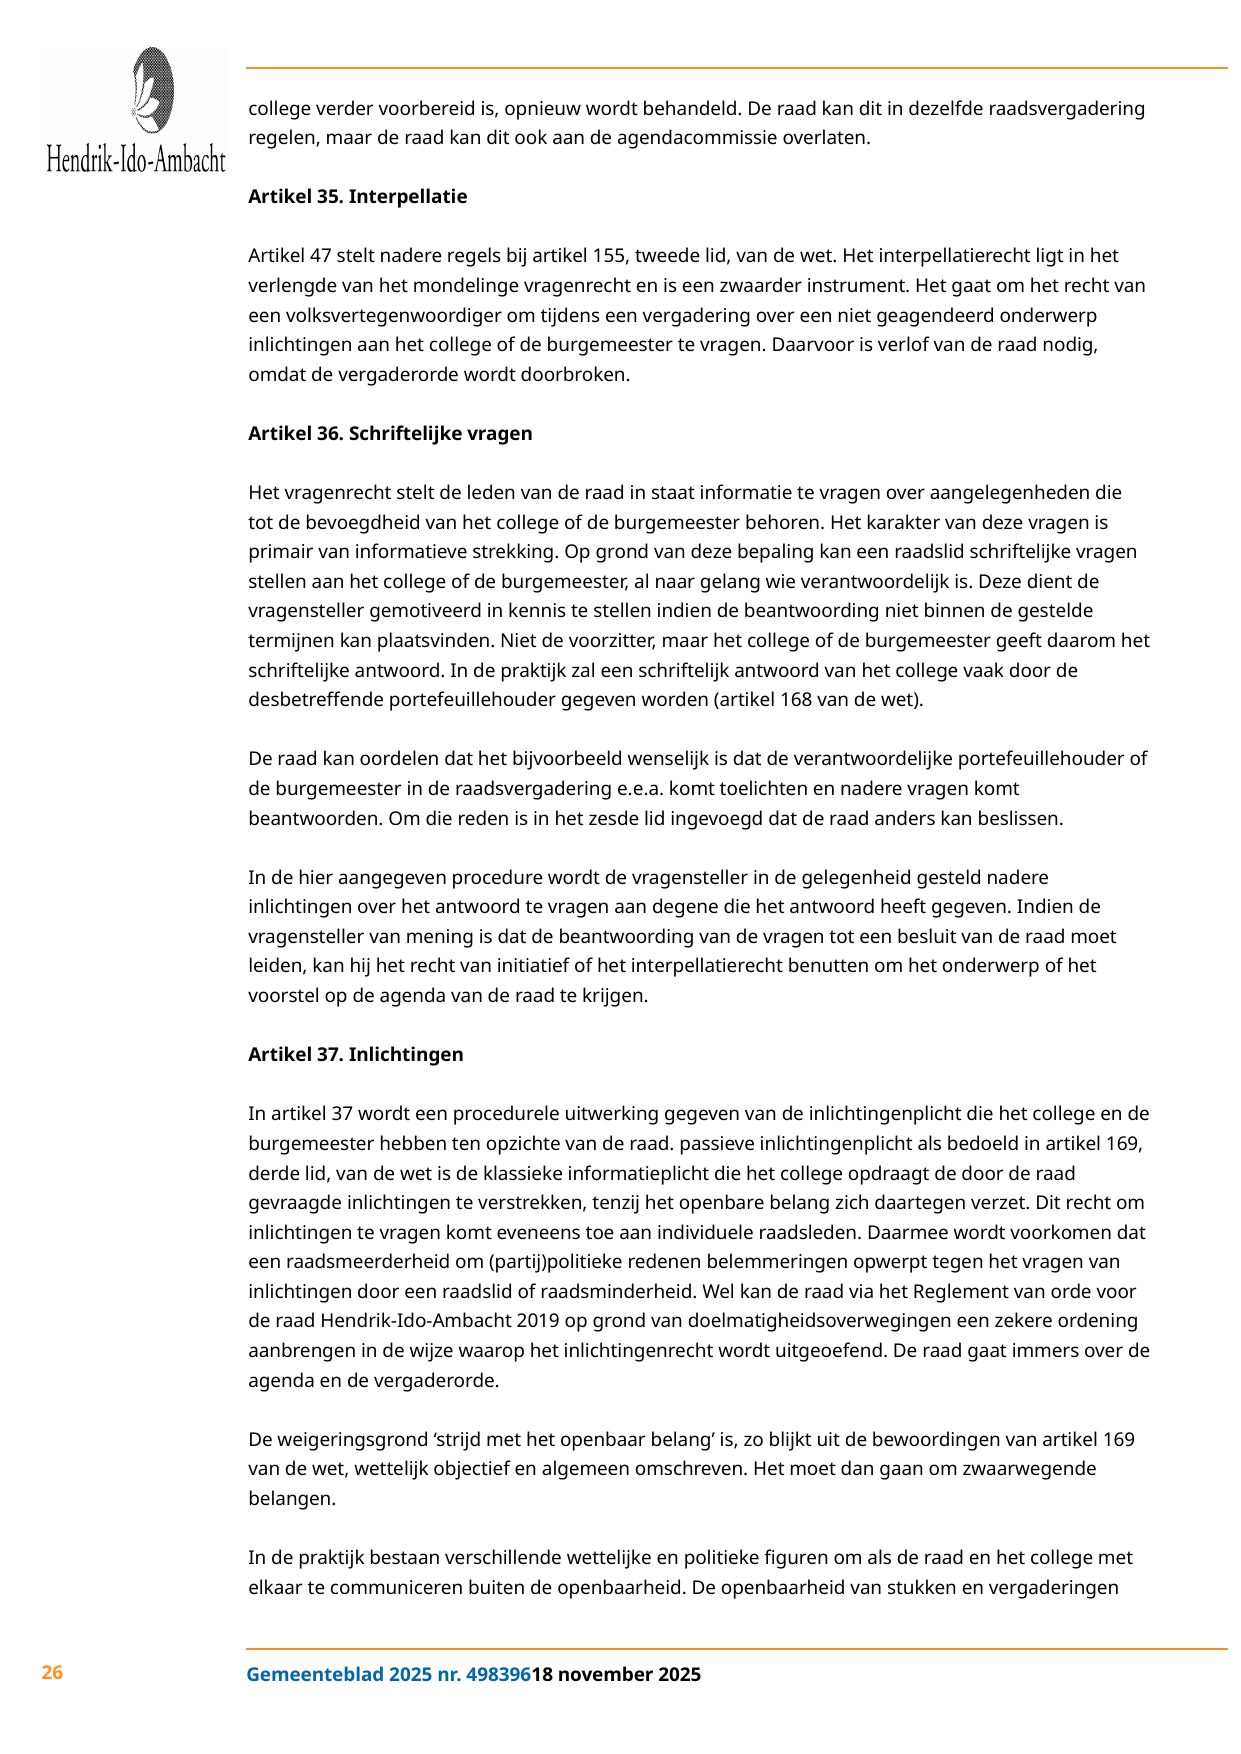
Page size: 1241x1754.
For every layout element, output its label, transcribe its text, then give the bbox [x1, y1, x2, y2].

text In de hier aangegeven procedure wordt de vragensteller in de gelegenheid gesteld nadere inlichtingen over het antwoord te vragen aan degene die het antwoord heeft gegeven. Indien de vragensteller van mening is dat de beantwoording van de vragen tot een besluit van de raad moet leiden, kan hij het recht van initiatief of het interpellatierecht benutten om het onderwerp of het voorstel op de agenda van de raad te krijgen. [248, 864, 1152, 1008]
picture [41, 47, 231, 172]
text In de praktijk bestaan verschillende wettelijke en politieke figuren om als de raad en het college met elkaar te communiceren buiten de openbaarheid. De openbaarheid van stukken en vergaderingen [248, 1544, 1152, 1600]
text Artikel 37. Inlichtingen [248, 1041, 1152, 1067]
text Artikel 47 stelt nadere regels bij artikel 155, tweede lid, van de wet. Het interpellatierecht ligt in het verlengde van het mondelinge vragenrecht en is een zwaarder instrument. Het gaat om het recht van een volksvertegenwoordiger om tijdens een vergadering over een niet geagendeerd onderwerp inlichtingen aan het college of de burgemeester te vragen. Daarvoor is verlof van de raad nodig, omdat de vergaderorde wordt doorbroken. [248, 243, 1152, 387]
text college verder voorbereid is, opnieuw wordt behandeld. De raad kan dit in dezelfde raadsvergadering regelen, maar de raad kan dit ook aan de agendacommissie overlaten. [248, 95, 1152, 150]
text Artikel 36. Schriftelijke vragen [248, 420, 1152, 446]
text Het vragenrecht stelt de leden van de raad in staat informatie te vragen over aangelegenheden die tot de bevoegdheid van het college of de burgemeester behoren. Het karakter van deze vragen is primair van informatieve strekking. Op grond van deze bepaling kan een raadslid schriftelijke vragen stellen aan het college of de burgemeester, al naar gelang wie verantwoordelijk is. Deze dient de vragensteller gemotiveerd in kennis te stellen indien de beantwoording niet binnen de gestelde termijnen kan plaatsvinden. Niet de voorzitter, maar het college of de burgemeester geeft daarom het schriftelijke antwoord. In de praktijk zal een schriftelijk antwoord van het college vaak door de desbetreffende portefeuillehouder gegeven worden (artikel 168 van de wet). [248, 479, 1152, 712]
text De raad kan oordelen dat het bijvoorbeeld wenselijk is dat de verantwoordelijke portefeuillehouder of de burgemeester in de raadsvergadering e.e.a. komt toelichten en nadere vragen komt beantwoorden. Om die reden is in het zesde lid ingevoegd dat de raad anders kan beslissen. [248, 746, 1152, 831]
text De weigeringsgrond ‘strijd met het openbaar belang’ is, zo blijkt uit de bewoordingen van artikel 169 van de wet, wettelijk objectief en algemeen omschreven. Het moet dan gaan om zwaarwegende belangen. [248, 1426, 1152, 1511]
text In artikel 37 wordt een procedurele uitwerking gegeven van de inlichtingenplicht die het college en de burgemeester hebben ten opzichte van de raad. passieve inlichtingenplicht als bedoeld in artikel 169, derde lid, van de wet is de klassieke informatieplicht die het college opdraagt de door de raad gevraagde inlichtingen te verstrekken, tenzij het openbare belang zich daartegen verzet. Dit recht om inlichtingen te vragen komt eveneens toe aan individuele raadsleden. Daarmee wordt voorkomen dat een raadsmeerderheid om (partij)politieke redenen belemmeringen opwerpt tegen het vragen van inlichtingen door een raadslid of raadsminderheid. Wel kan de raad via het Reglement van orde voor de raad Hendrik-Ido-Ambacht 2019 op grond van doelmatigheidsoverwegingen een zekere ordening aanbrengen in de wijze waarop het inlichtingenrecht wordt uitgeoefend. De raad gaat immers over de agenda en de vergaderorde. [248, 1101, 1152, 1393]
text Artikel 35. Interpellatie [248, 183, 1152, 209]
